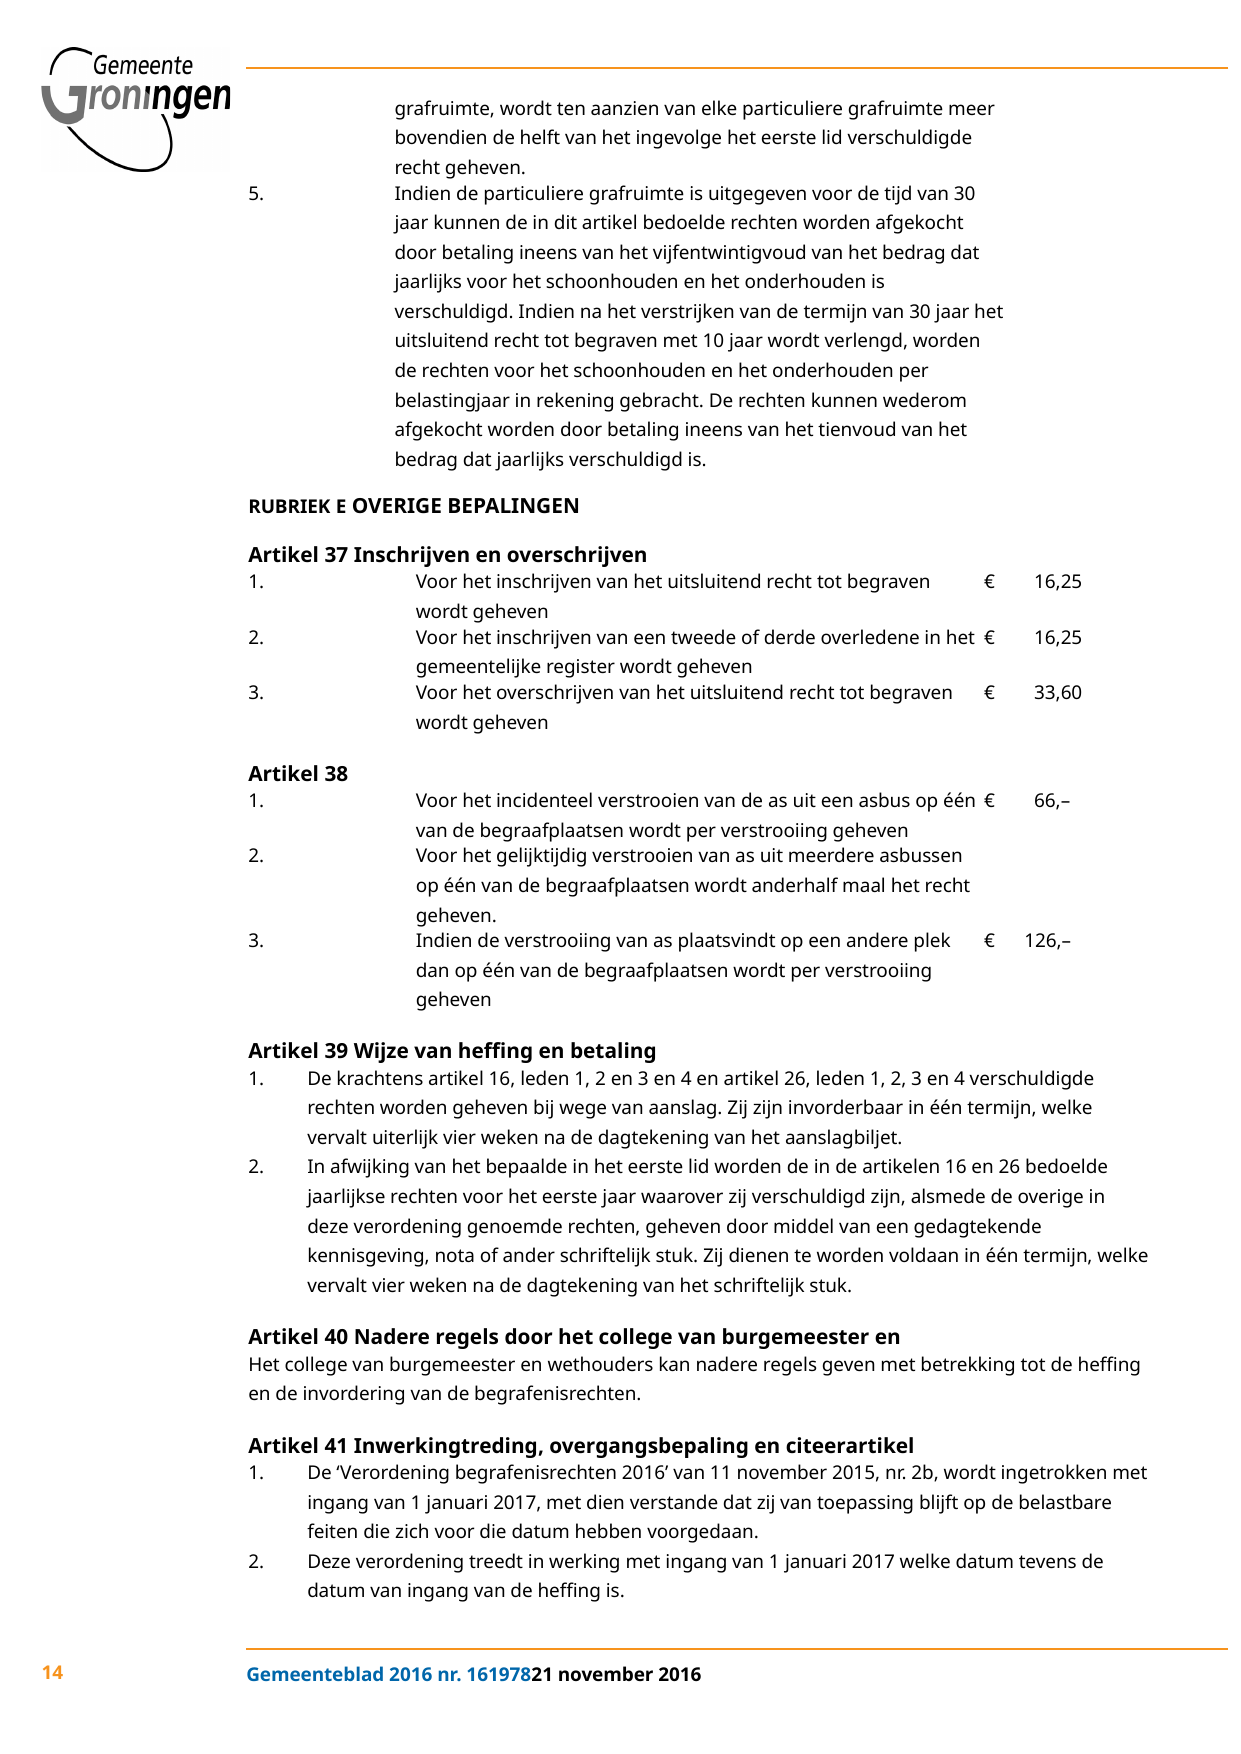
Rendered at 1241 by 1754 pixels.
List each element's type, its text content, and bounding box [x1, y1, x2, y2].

table_cell grafruimte, wordt ten aanzien van elke particuliere grafruimte meer bovendien de helft van het ingevolge het eerste lid verschuldigde recht geheven. [394, 95, 1005, 180]
table_cell Voor het gelijktijdig verstrooien van as uit meerdere asbussen op één van de begraafplaatsen wordt anderhalf maal het recht geheven. [416, 843, 984, 927]
list Deze verordening treedt in werking met ingang van 1 januari 2017 welke datum tevens de datum van ingang van de heffing is. [248, 1548, 1152, 1603]
table_cell 3. [248, 679, 416, 735]
picture [41, 47, 231, 172]
text Artikel 37 Inschrijven en overschrijven [248, 540, 1152, 569]
table_cell [248, 95, 394, 180]
list De ‘Verordening begrafenisrechten 2016’ van 11 november 2015, nr. 2b, wordt ingetrokken met ingang van 1 januari 2017, met dien verstande dat zij van toepassing blijft op de belastbare feiten die zich voor die datum hebben voorgedaan. [248, 1459, 1152, 1544]
text Artikel 38 [248, 759, 1152, 787]
list De krachtens artikel 16, leden 1, 2 en 3 en 4 en artikel 26, leden 1, 2, 3 en 4 verschuldigde rechten worden geheven bij wege van aanslag. Zij zijn invorderbaar in één termijn, welke vervalt uiterlijk vier weken na de dagtekening van het aanslagbiljet. [248, 1065, 1152, 1150]
list In afwijking van het bepaalde in het eerste lid worden de in de artikelen 16 en 26 bedoelde jaarlijkse rechten voor het eerste jaar waarover zij verschuldigd zijn, alsmede de overige in deze verordening genoemde rechten, geheven door middel van een gedagtekende kennisgeving, nota of ander schriftelijk stuk. Zij dienen te worden voldaan in één termijn, welke vervalt vier weken na de dagtekening van het schriftelijk stuk. [248, 1154, 1152, 1298]
table_cell € 16,25 [984, 624, 1152, 679]
text Artikel 41 Inwerkingtreding, overgangsbepaling en citeerartikel [248, 1431, 1152, 1459]
table_header 1. [248, 787, 416, 843]
table_cell 2. [248, 843, 416, 927]
table_cell [1005, 180, 1152, 472]
table_cell 3. [248, 928, 416, 1012]
table_cell [984, 843, 1152, 927]
table_cell 5. [248, 180, 394, 472]
table_header Voor het incidenteel verstrooien van de as uit een asbus op één van de begraafplaatsen wordt per verstrooiing geheven [416, 787, 984, 843]
table_cell Voor het inschrijven van een tweede of derde overledene in het gemeentelijke register wordt geheven [416, 624, 984, 679]
table_cell 2. [248, 624, 416, 679]
table_header 1. [248, 569, 416, 624]
text Artikel 39 Wijze van heffing en betaling [248, 1036, 1152, 1065]
text RUBRIEK E OVERIGE BEPALINGEN [248, 491, 1152, 519]
table_cell € 33,60 [984, 679, 1152, 735]
text Artikel 40 Nadere regels door het college van burgemeester en [248, 1322, 1152, 1351]
table_cell [1005, 95, 1152, 180]
table_cell € 126,– [984, 928, 1152, 1012]
table_cell Indien de verstrooiing van as plaatsvindt op een andere plek dan op één van de begraafplaatsen wordt per verstrooiing geheven [416, 928, 984, 1012]
table_cell Indien de particuliere grafruimte is uitgegeven voor de tijd van 30 jaar kunnen de in dit artikel bedoelde rechten worden afgekocht door betaling ineens van het vijfentwintigvoud van het bedrag dat jaarlijks voor het schoonhouden en het onderhouden is verschuldigd. Indien na het verstrijken van de termijn van 30 jaar het uitsluitend recht tot begraven met 10 jaar wordt verlengd, worden de rechten voor het schoonhouden en het onderhouden per belastingjaar in rekening gebracht. De rechten kunnen wederom afgekocht worden door betaling ineens van het tienvoud van het bedrag dat jaarlijks verschuldigd is. [394, 180, 1005, 472]
table_cell Voor het overschrijven van het uitsluitend recht tot begraven wordt geheven [416, 679, 984, 735]
table_header Voor het inschrijven van het uitsluitend recht tot begraven wordt geheven [416, 569, 984, 624]
table_header € 16,25 [984, 569, 1152, 624]
text Het college van burgemeester en wethouders kan nadere regels geven met betrekking tot de heffing en de invordering van de begrafenisrechten. [248, 1351, 1152, 1406]
table_header € 66,– [984, 787, 1152, 843]
